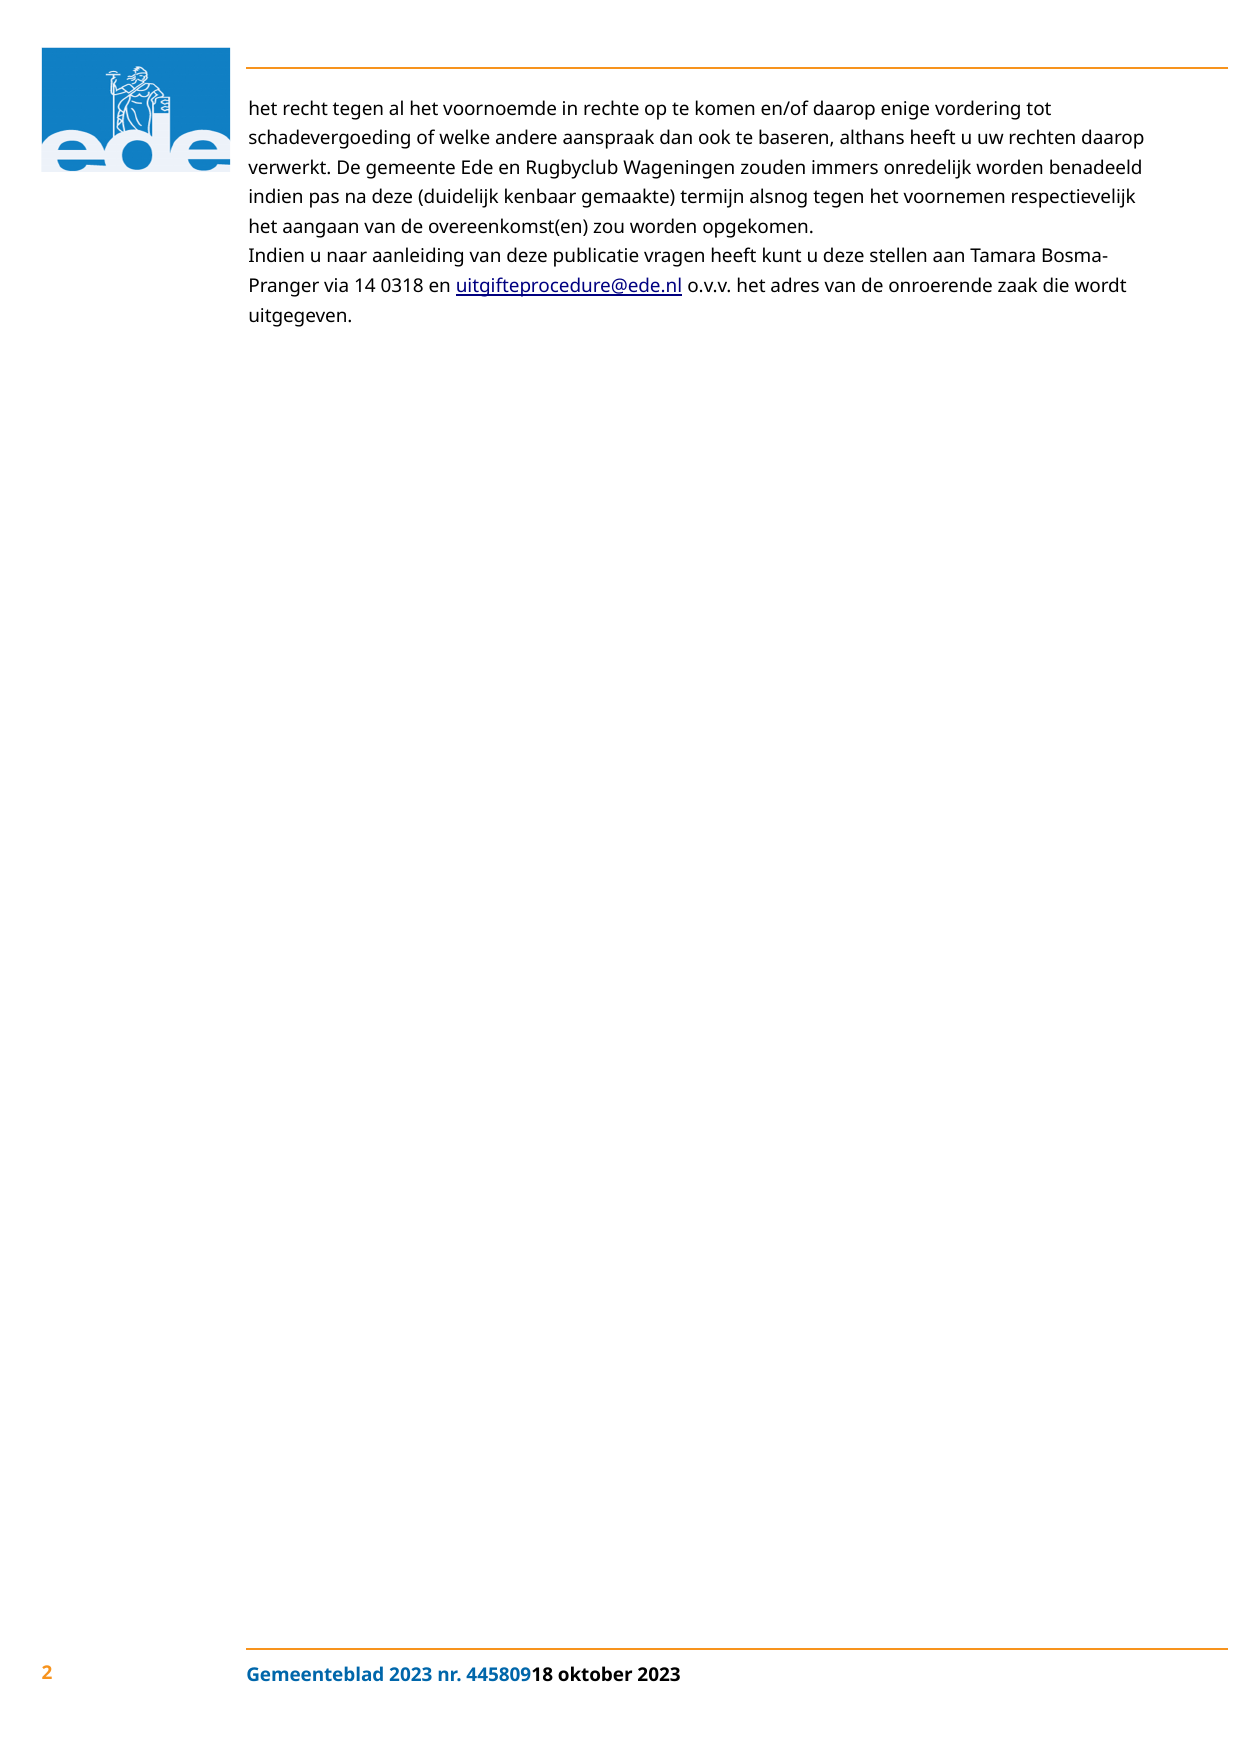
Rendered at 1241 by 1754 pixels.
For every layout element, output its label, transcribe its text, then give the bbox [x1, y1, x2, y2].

picture [41, 47, 231, 172]
text het recht tegen al het voornoemde in rechte op te komen en/of daarop enige vordering tot schadevergoeding of welke andere aanspraak dan ook te baseren, althans heeft u uw rechten daarop verwerkt. De gemeente Ede en Rugbyclub Wageningen zouden immers onredelijk worden benadeeld indien pas na deze (duidelijk kenbaar gemaakte) termijn alsnog tegen het voornemen respectievelijk het aangaan van de overeenkomst(en) zou worden opgekomen. [248, 95, 1152, 239]
text Indien u naar aanleiding van deze publicatie vragen heeft kunt u deze stellen aan Tamara Bosma-Pranger via 14 0318 en uitgifteprocedure@ede.nl o.v.v. het adres van de onroerende zaak die wordt uitgegeven. [248, 243, 1152, 328]
